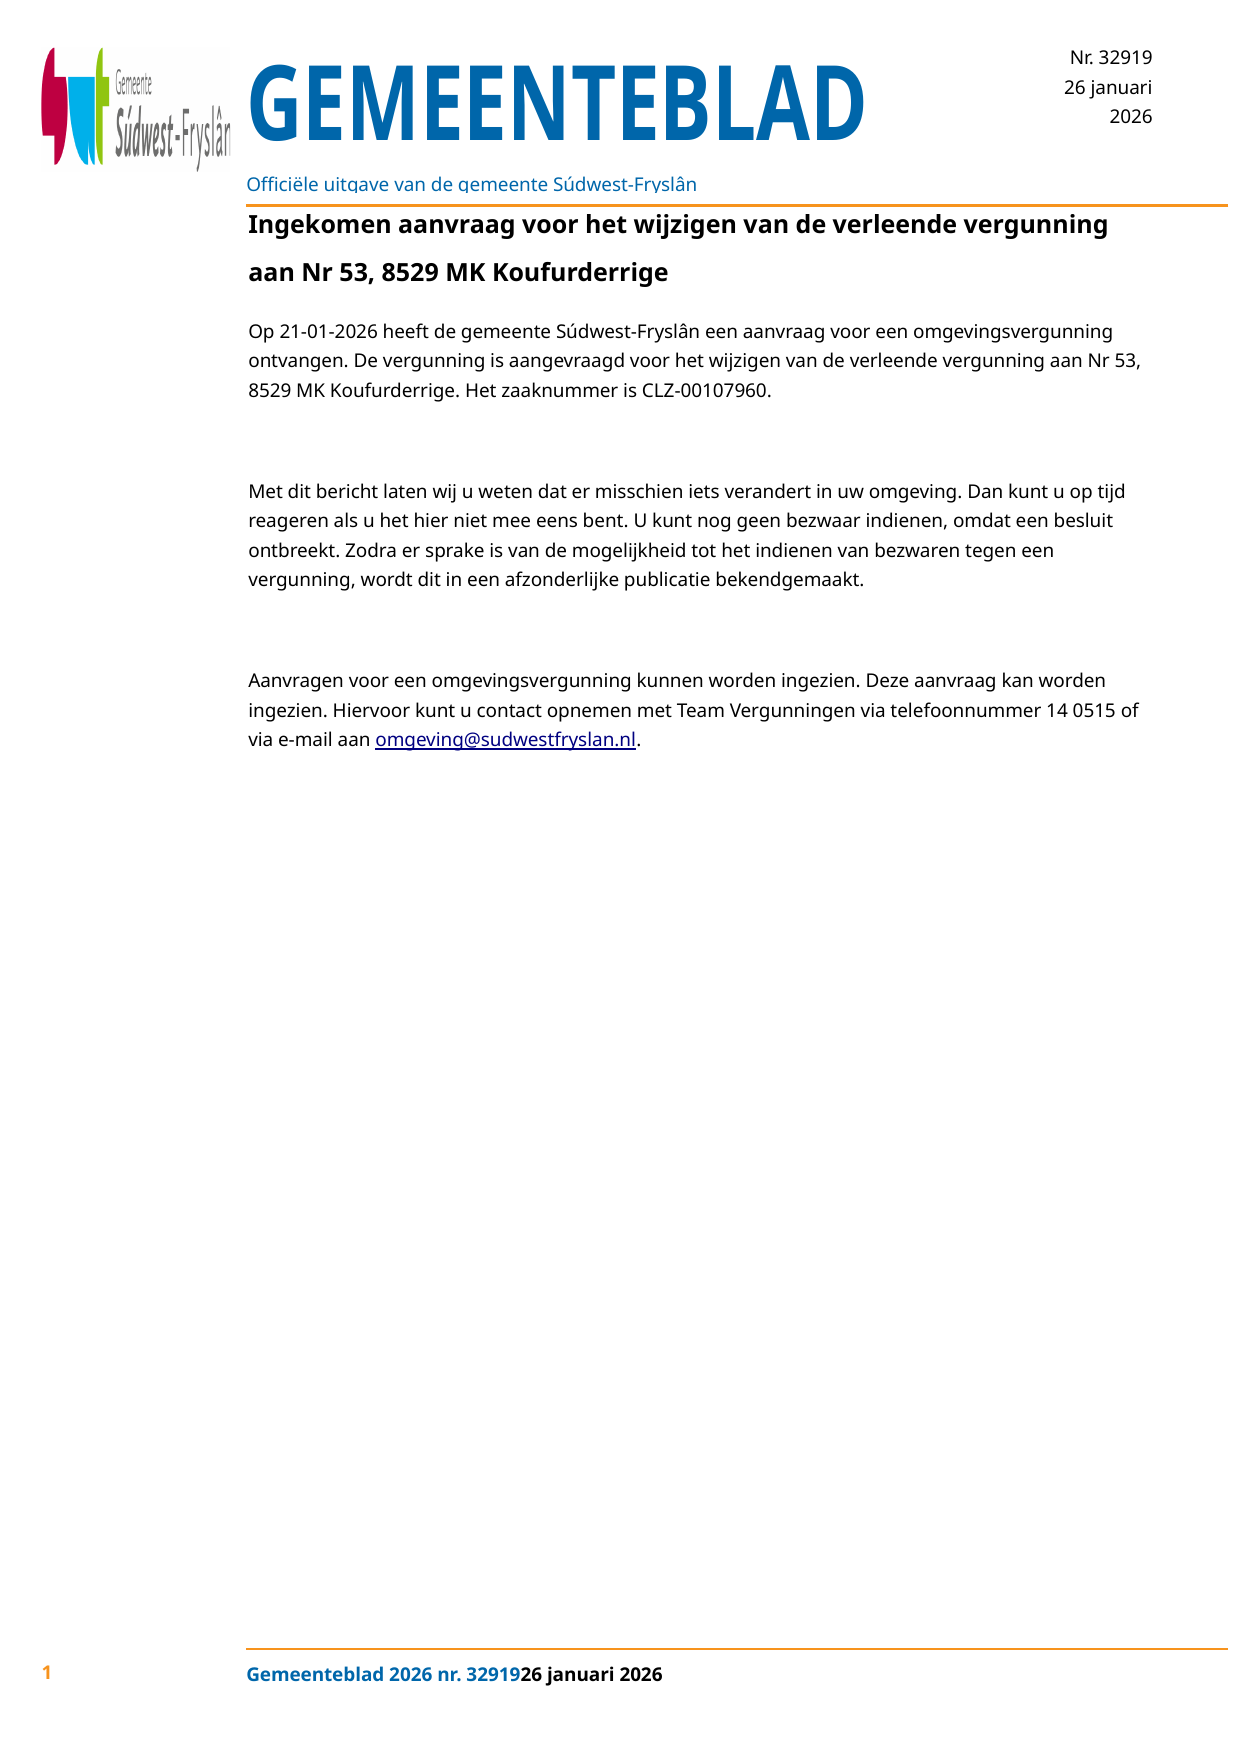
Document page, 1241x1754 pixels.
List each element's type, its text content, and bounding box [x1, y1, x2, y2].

text Op 21-01-2026 heeft de gemeente Súdwest-Fryslân een aanvraag voor een omgevingsvergunning ontvangen. De vergunning is aangevraagd voor het wijzigen van de verleende vergunning aan Nr 53, 8529 MK Koufurderrige. Het zaaknummer is CLZ-00107960. [248, 318, 1152, 403]
text Aanvragen voor een omgevingsvergunning kunnen worden ingezien. Deze aanvraag kan worden ingezien. Hiervoor kunt u contact opnemen met Team Vergunningen via telefoonnummer 14 0515 of via e-mail aan omgeving@sudwestfryslan.nl. [248, 667, 1152, 752]
text Ingekomen aanvraag voor het wijzigen van de verleende vergunning aan Nr 53, 8529 MK Koufurderrige [248, 207, 1152, 288]
picture [41, 47, 231, 172]
text Met dit bericht laten wij u weten dat er misschien iets verandert in uw omgeving. Dan kunt u op tijd reageren als u het hier niet mee eens bent. U kunt nog geen bezwaar indienen, omdat een besluit ontbreekt. Zodra er sprake is van de mogelijkheid tot het indienen van bezwaren tegen een vergunning, wordt dit in een afzonderlijke publicatie bekendgemaakt. [248, 478, 1152, 592]
